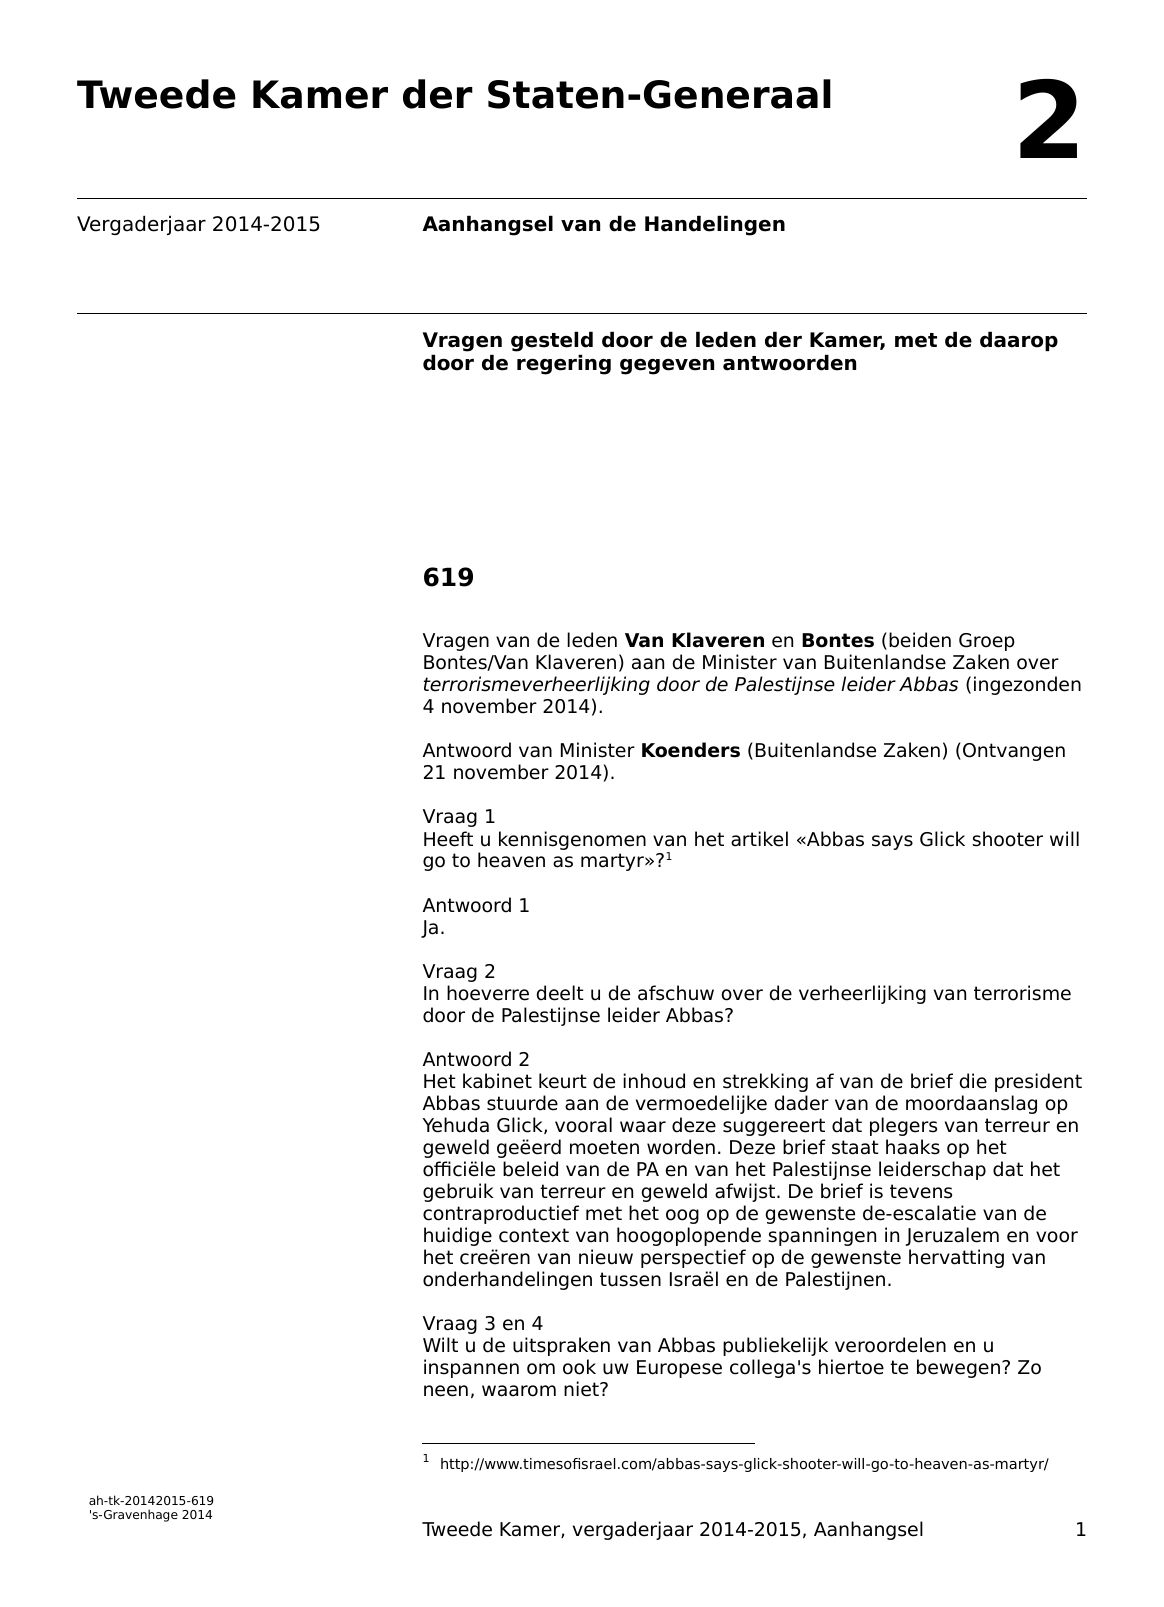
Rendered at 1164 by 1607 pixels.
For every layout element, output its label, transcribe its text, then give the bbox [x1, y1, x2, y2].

text Vraag 3 en 4 [422, 1313, 1087, 1335]
text Vraag 2 [422, 961, 1087, 983]
table_cell Vragen gesteld door de leden der Kamer, met de daarop door de regering gegeven antwoorden [422, 314, 1087, 375]
text Vraag 1 [422, 806, 1087, 828]
table_cell [77, 314, 422, 375]
table_cell Aanhangsel van de Handelingen [422, 199, 1087, 313]
text Ja. [422, 917, 1087, 938]
text http://www.timesofisrael.com/abbas-says-glick-shooter-will-go-to-heaven-as-martyr/ [422, 1452, 1087, 1474]
text Antwoord 2 [422, 1049, 1087, 1071]
text Het kabinet keurt de inhoud en strekking af van de brief die president Abbas stuurde aan de vermoedelijke dader van de moordaanslag op Yehuda Glick, vooral waar deze suggereert dat plegers van terreur en geweld geëerd moeten worden. Deze brief staat haaks op het officiële beleid van de PA en van het Palestijnse leiderschap dat het gebruik van terreur en geweld afwijst. De brief is tevens contraproductief met het oog op de gewenste de-escalatie van de huidige context van hoogoplopende spanningen in Jeruzalem en voor het creëren van nieuw perspectief op de gewenste hervatting van onderhandelingen tussen Israël en de Palestijnen. [422, 1071, 1087, 1291]
text Vragen van de leden Van Klaveren en Bontes (beiden Groep Bontes/Van Klaveren) aan de Minister van Buitenlandse Zaken over terrorismeverheerlijking door de Palestijnse leider Abbas (ingezonden 4 november 2014). [422, 630, 1087, 718]
text Antwoord van Minister Koenders (Buitenlandse Zaken) (Ontvangen 21 november 2014). [422, 740, 1087, 784]
table_header Tweede Kamer der Staten-Generaal [77, 59, 886, 198]
table_cell Vergaderjaar 2014-2015 [77, 199, 422, 313]
text 619 [422, 563, 1087, 592]
text In hoeverre deelt u de afschuw over de verheerlijking van terrorisme door de Palestijnse leider Abbas? [422, 983, 1087, 1027]
table_header 2 [886, 59, 1087, 198]
text 's-Gravenhage 2014 [88, 1508, 323, 1522]
text Wilt u de uitspraken van Abbas publiekelijk veroordelen en u inspannen om ook uw Europese collega's hiertoe te bewegen? Zo neen, waarom niet? [422, 1335, 1087, 1401]
text Antwoord 1 [422, 894, 1087, 917]
text ah-tk-20142015-619 [88, 1494, 323, 1508]
text Heeft u kennisgenomen van het artikel «Abbas says Glick shooter will go to heaven as martyr»? [422, 828, 1087, 872]
